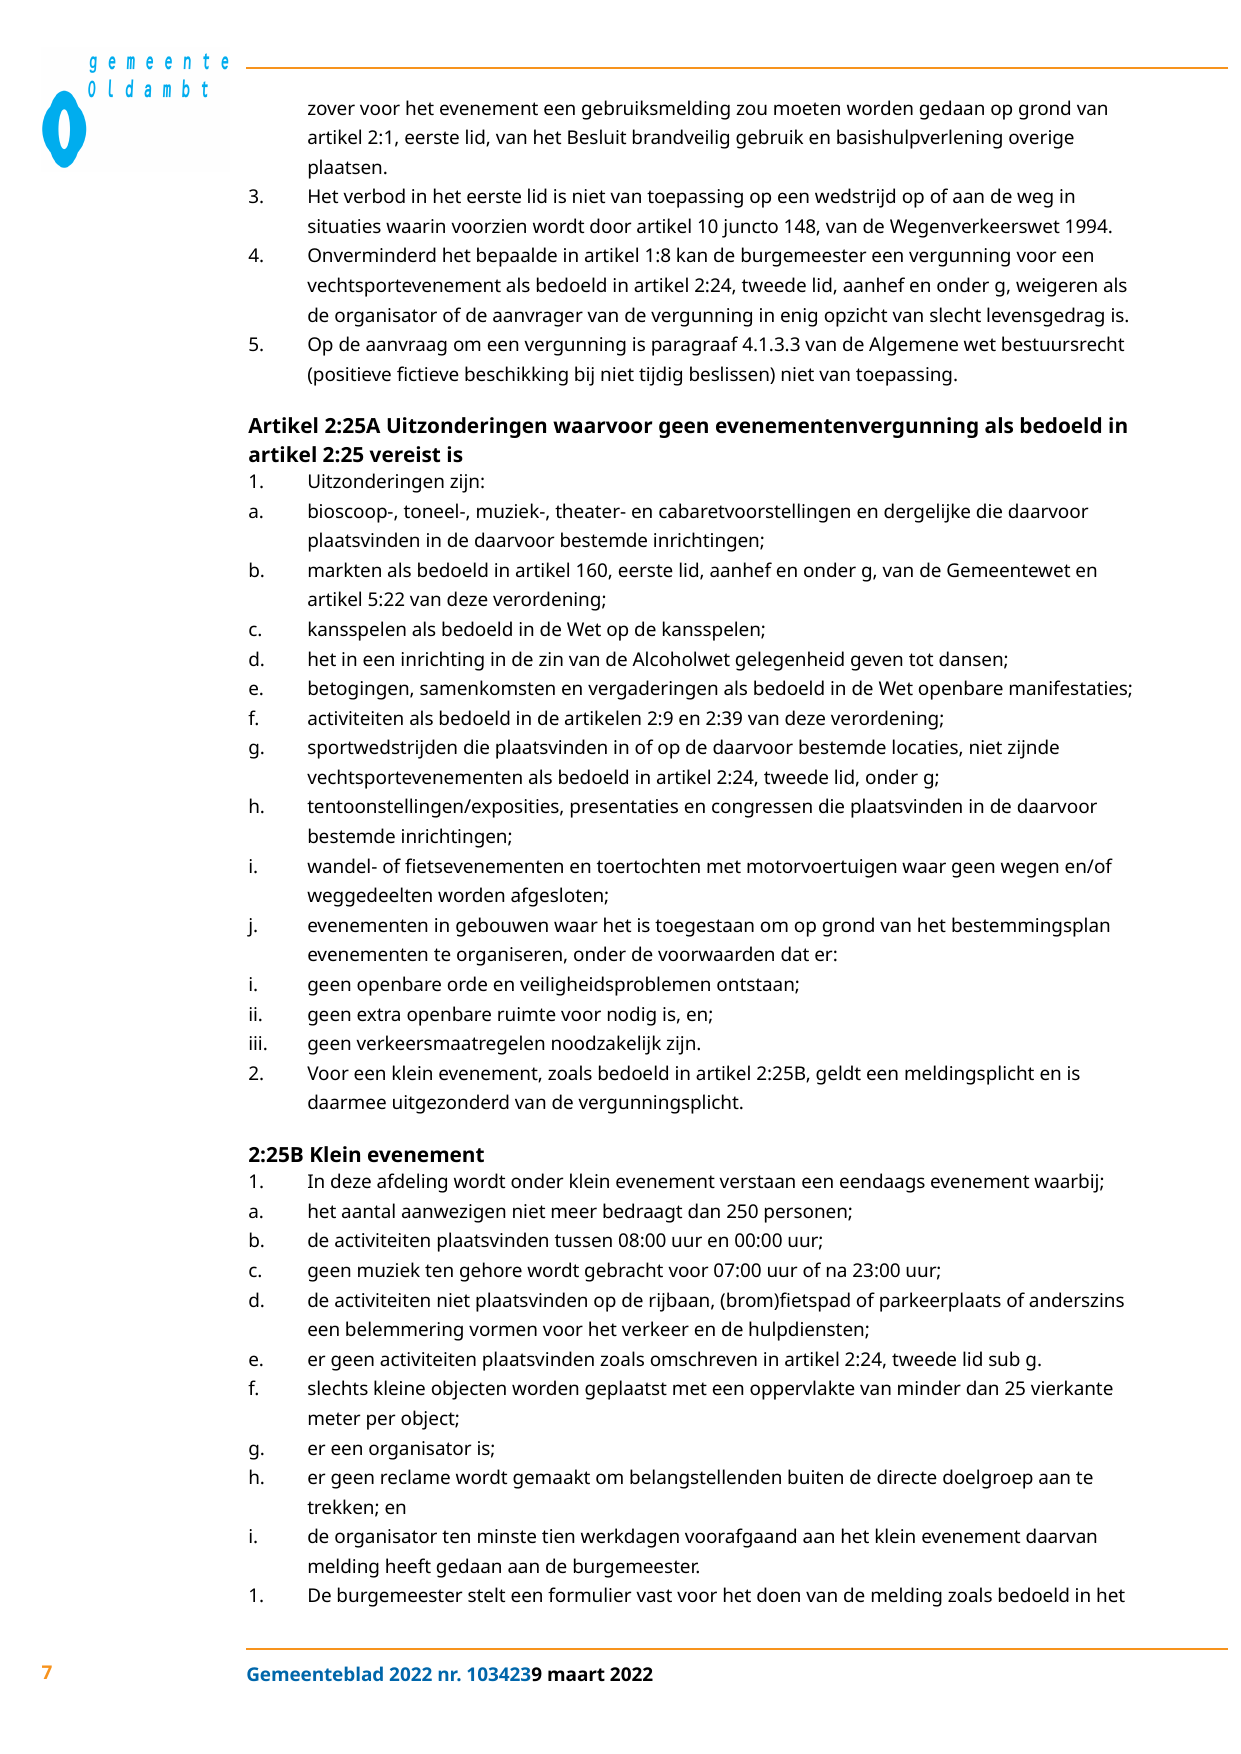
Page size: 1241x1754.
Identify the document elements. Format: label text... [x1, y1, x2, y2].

list bioscoop-, toneel-, muziek-, theater- en cabaretvoorstellingen en dergelijke die daarvoor plaatsvinden in de daarvoor bestemde inrichtingen; [248, 498, 1152, 553]
list Onverminderd het bepaalde in artikel 1:8 kan de burgemeester een vergunning voor een vechtsportevenement als bedoeld in artikel 2:24, tweede lid, aanhef en onder g, weigeren als de organisator of de aanvrager van de vergunning in enig opzicht van slecht levensgedrag is. [248, 243, 1152, 328]
list sportwedstrijden die plaatsvinden in of op de daarvoor bestemde locaties, niet zijnde vechtsportevenementen als bedoeld in artikel 2:24, tweede lid, onder g; [248, 734, 1152, 790]
list het in een inrichting in de zin van de Alcoholwet gelegenheid geven tot dansen; [248, 646, 1152, 672]
list er geen reclame wordt gemaakt om belangstellenden buiten de directe doelgroep aan te trekken; en [248, 1464, 1152, 1519]
list de activiteiten niet plaatsvinden op de rijbaan, (brom)fietspad of parkeerplaats of anderszins een belemmering vormen voor het verkeer en de hulpdiensten; [248, 1287, 1152, 1342]
list het aantal aanwezigen niet meer bedraagt dan 250 personen; [248, 1198, 1152, 1224]
list geen muziek ten gehore wordt gebracht voor 07:00 uur of na 23:00 uur; [248, 1257, 1152, 1283]
list markten als bedoeld in artikel 160, eerste lid, aanhef en onder g, van de Gemeentewet en artikel 5:22 van deze verordening; [248, 557, 1152, 612]
list De burgemeester stelt een formulier vast voor het doen van de melding zoals bedoeld in het [248, 1583, 1152, 1608]
list Op de aanvraag om een vergunning is paragraaf 4.1.3.3 van de Algemene wet bestuursrecht (positieve fictieve beschikking bij niet tijdig beslissen) niet van toepassing. [248, 331, 1152, 387]
list betogingen, samenkomsten en vergaderingen als bedoeld in de Wet openbare manifestaties; [248, 675, 1152, 701]
list er geen activiteiten plaatsvinden zoals omschreven in artikel 2:24, tweede lid sub g. [248, 1346, 1152, 1372]
list de organisator ten minste tien werkdagen voorafgaand aan het klein evenement daarvan melding heeft gedaan aan de burgemeester. [248, 1523, 1152, 1579]
text 2:25B Klein evenement [248, 1140, 1152, 1168]
picture [41, 47, 231, 172]
list In deze afdeling wordt onder klein evenement verstaan een eendaags evenement waarbij; [248, 1168, 1152, 1194]
list slechts kleine objecten worden geplaatst met een oppervlakte van minder dan 25 vierkante meter per object; [248, 1376, 1152, 1431]
list kansspelen als bedoeld in de Wet op de kansspelen; [248, 616, 1152, 642]
list zover voor het evenement een gebruiksmelding zou moeten worden gedaan op grond van artikel 2:1, eerste lid, van het Besluit brandveilig gebruik en basishulpverlening overige plaatsen. [248, 95, 1152, 180]
list tentoonstellingen/exposities, presentaties en congressen die plaatsvinden in de daarvoor bestemde inrichtingen; [248, 794, 1152, 849]
list Voor een klein evenement, zoals bedoeld in artikel 2:25B, geldt een meldingsplicht en is daarmee uitgezonderd van de vergunningsplicht. [248, 1060, 1152, 1115]
list wandel- of fietsevenementen en toertochten met motorvoertuigen waar geen wegen en/of weggedeelten worden afgesloten; [248, 853, 1152, 908]
list evenementen in gebouwen waar het is toegestaan om op grond van het bestemmingsplan evenementen te organiseren, onder de voorwaarden dat er: [248, 912, 1152, 967]
list geen verkeersmaatregelen noodzakelijk zijn. [248, 1030, 1152, 1056]
list de activiteiten plaatsvinden tussen 08:00 uur en 00:00 uur; [248, 1228, 1152, 1253]
list geen openbare orde en veiligheidsproblemen ontstaan; [248, 971, 1152, 997]
list geen extra openbare ruimte voor nodig is, en; [248, 1001, 1152, 1027]
list activiteiten als bedoeld in de artikelen 2:9 en 2:39 van deze verordening; [248, 705, 1152, 731]
list Het verbod in het eerste lid is niet van toepassing op een wedstrijd op of aan de weg in situaties waarin voorzien wordt door artikel 10 juncto 148, van de Wegenverkeerswet 1994. [248, 183, 1152, 239]
text Artikel 2:25A Uitzonderingen waarvoor geen evenementenvergunning als bedoeld in artikel 2:25 vereist is [248, 411, 1152, 468]
list er een organisator is; [248, 1435, 1152, 1460]
list Uitzonderingen zijn: [248, 468, 1152, 494]
